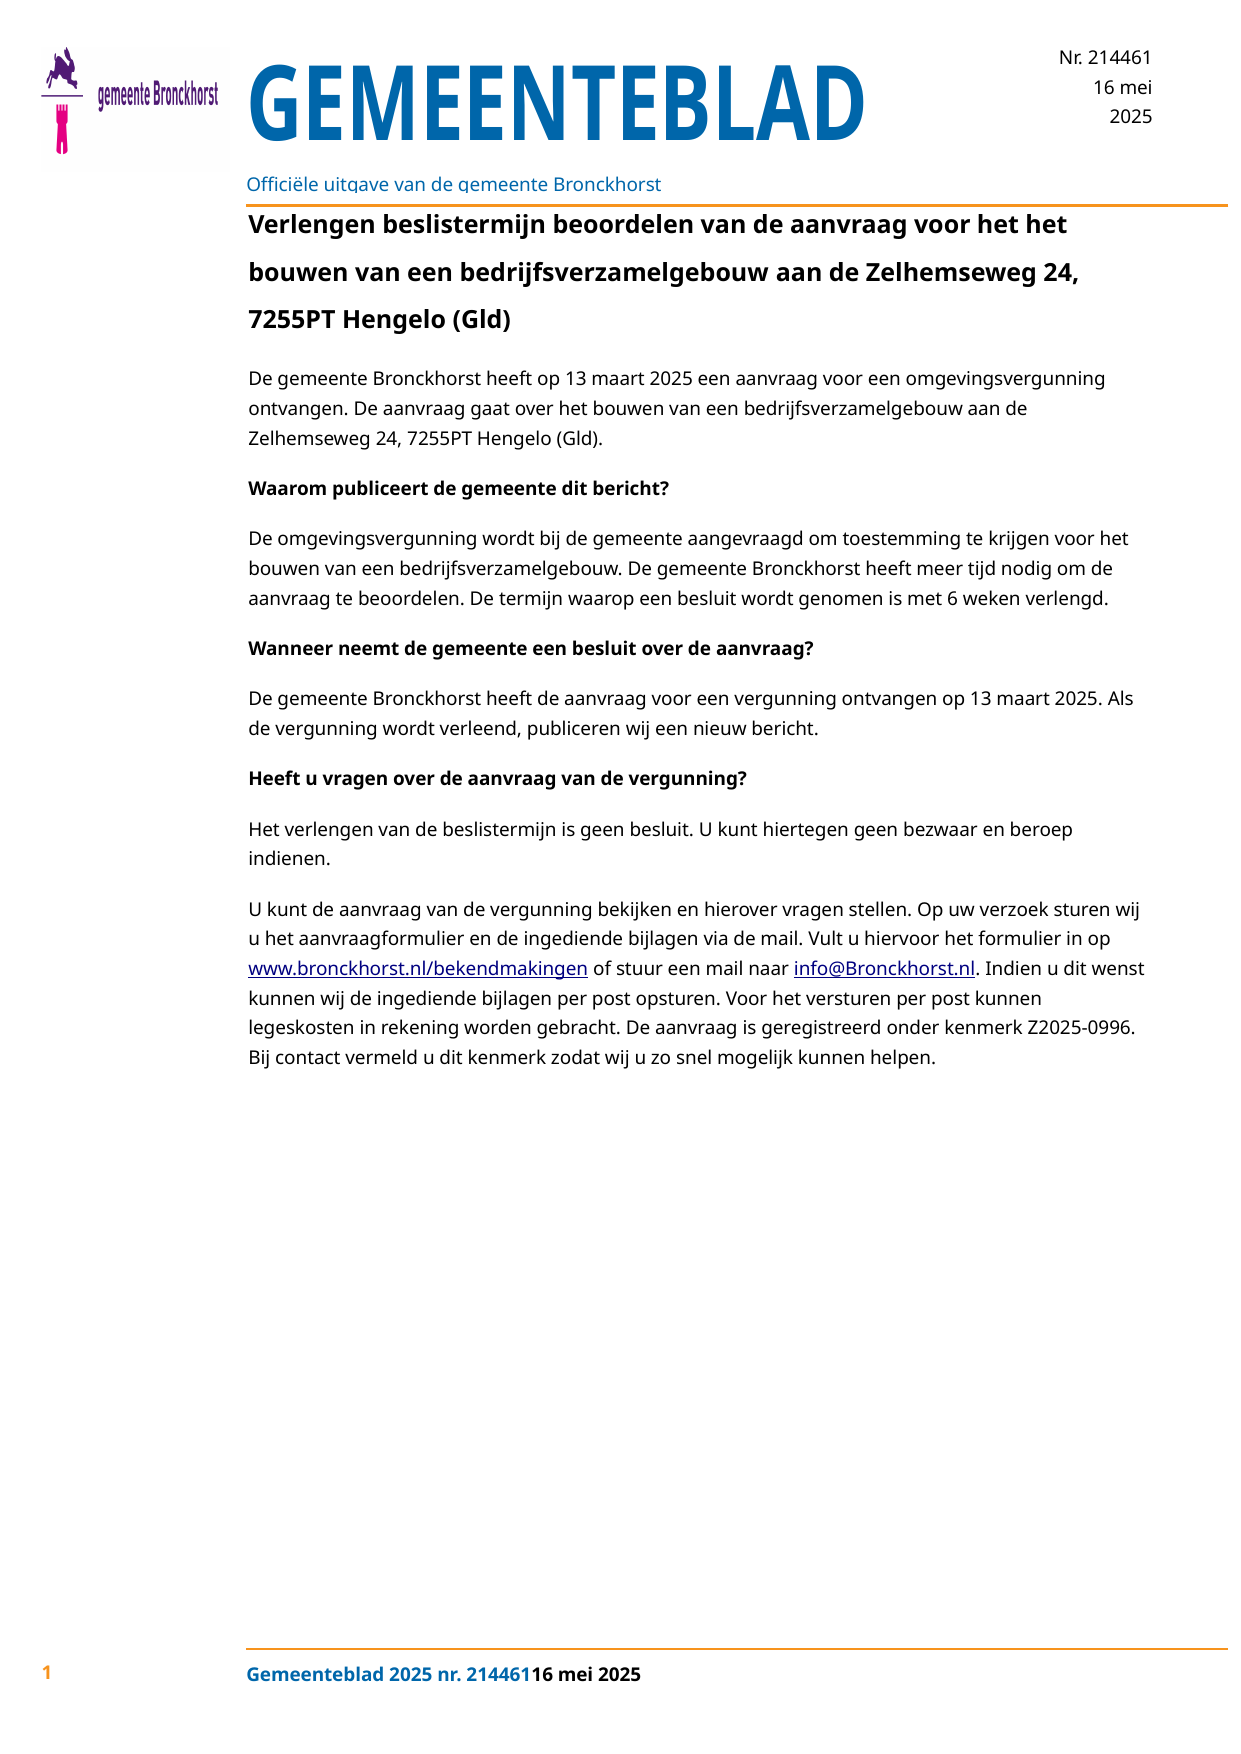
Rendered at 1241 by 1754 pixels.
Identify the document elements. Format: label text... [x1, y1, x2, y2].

text De omgevingsvergunning wordt bij de gemeente aangevraagd om toestemming te krijgen voor het bouwen van een bedrijfsverzamelgebouw. De gemeente Bronckhorst heeft meer tijd nodig om de aanvraag te beoordelen. De termijn waarop een besluit wordt genomen is met 6 weken verlengd. [248, 526, 1152, 610]
text Waarom publiceert de gemeente dit bericht? [248, 475, 1152, 501]
picture [41, 47, 231, 172]
text Heeft u vragen over de aanvraag van de vergunning? [248, 766, 1152, 791]
text U kunt de aanvraag van de vergunning bekijken en hierover vragen stellen. Op uw verzoek sturen wij u het aanvraagformulier en de ingediende bijlagen via de mail. Vult u hiervoor het formulier in op www.bronckhorst.nl/bekendmakingen of stuur een mail naar info@Bronckhorst.nl. Indien u dit wenst kunnen wij de ingediende bijlagen per post opsturen. Voor het versturen per post kunnen legeskosten in rekening worden gebracht. De aanvraag is geregistreerd onder kenmerk Z2025-0996. Bij contact vermeld u dit kenmerk zodat wij u zo snel mogelijk kunnen helpen. [248, 896, 1152, 1069]
text De gemeente Bronckhorst heeft de aanvraag voor een vergunning ontvangen op 13 maart 2025. Als de vergunning wordt verleend, publiceren wij een nieuw bericht. [248, 686, 1152, 741]
text Verlengen beslistermijn beoordelen van de aanvraag voor het het bouwen van een bedrijfsverzamelgebouw aan de Zelhemseweg 24, 7255PT Hengelo (Gld) [248, 207, 1152, 336]
text De gemeente Bronckhorst heeft op 13 maart 2025 een aanvraag voor een omgevingsvergunning ontvangen. De aanvraag gaat over het bouwen van een bedrijfsverzamelgebouw aan de Zelhemseweg 24, 7255PT Hengelo (Gld). [248, 366, 1152, 450]
text Wanneer neemt de gemeente een besluit over de aanvraag? [248, 635, 1152, 661]
text Het verlengen van de beslistermijn is geen besluit. U kunt hiertegen geen bezwaar en beroep indienen. [248, 816, 1152, 871]
